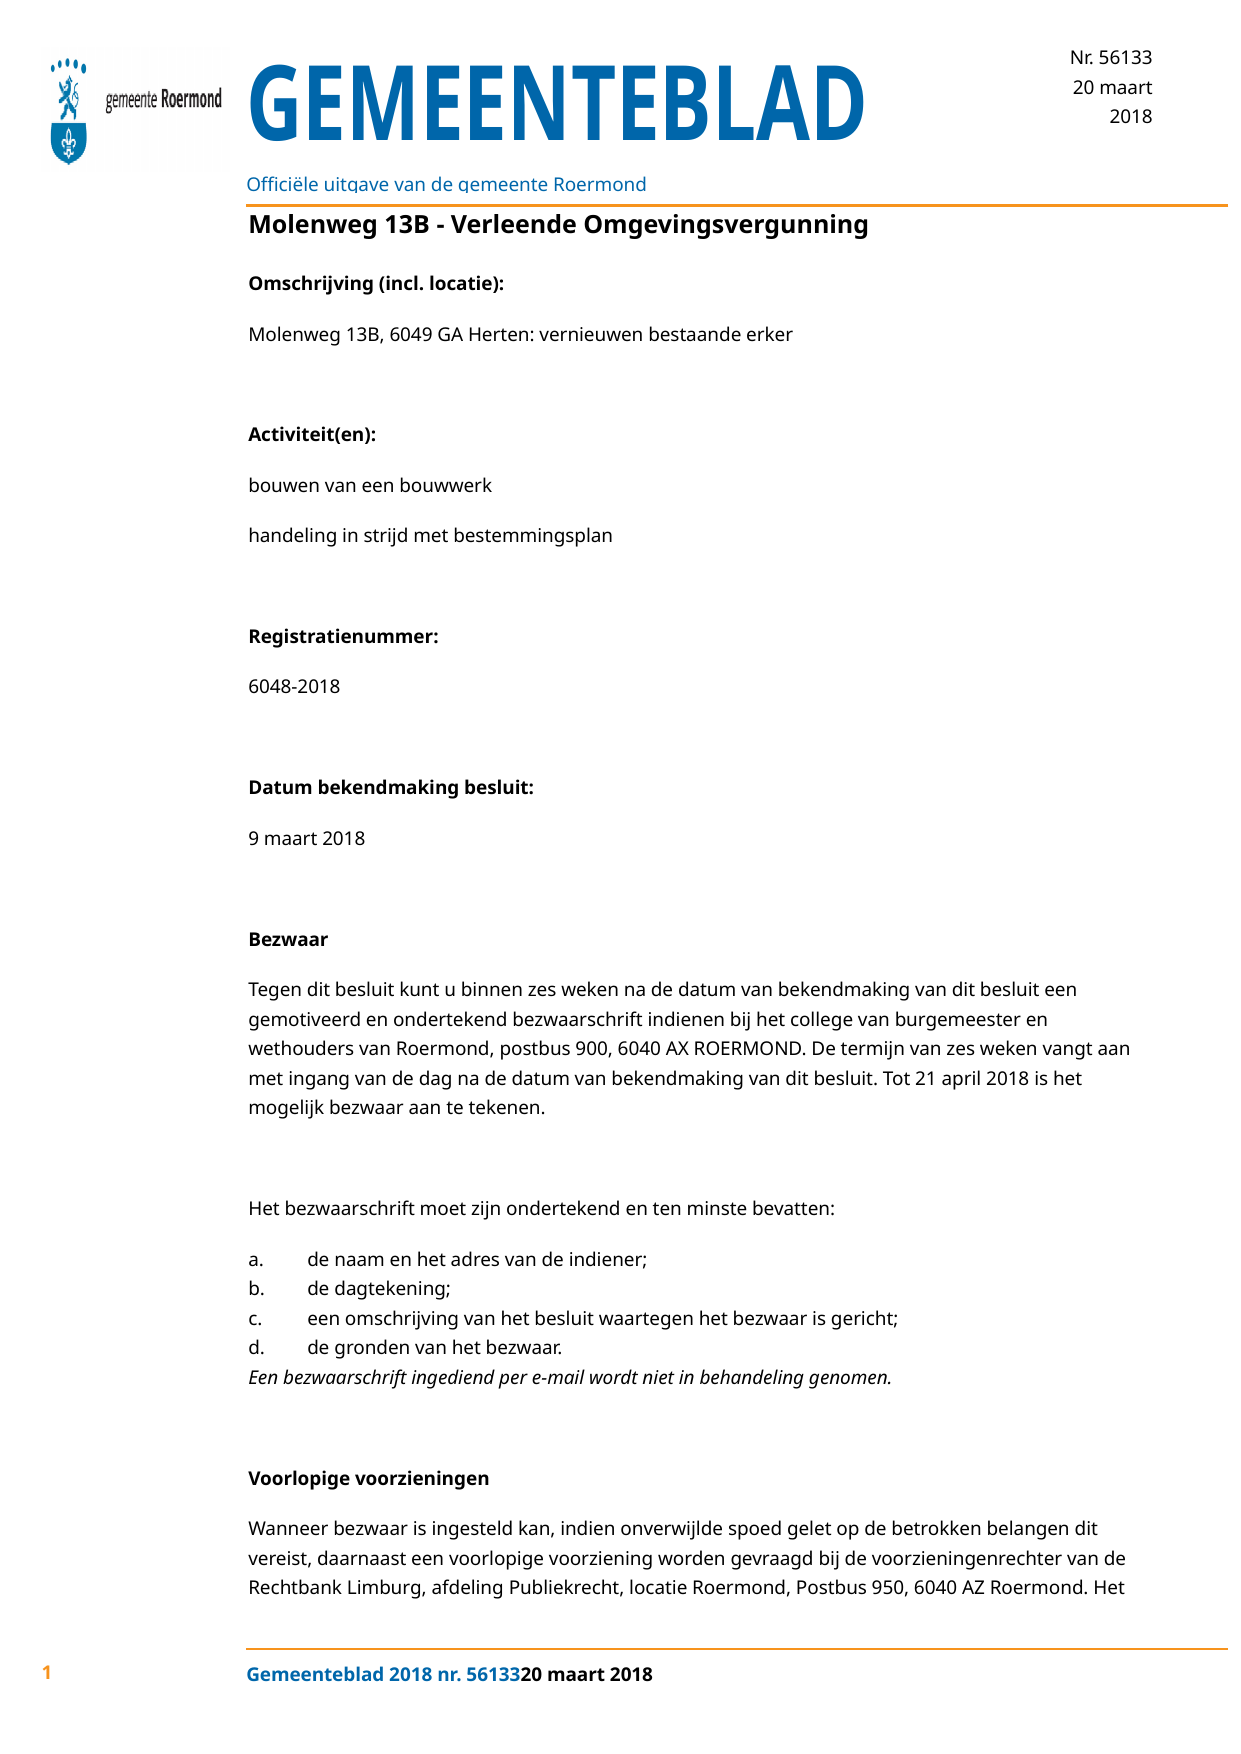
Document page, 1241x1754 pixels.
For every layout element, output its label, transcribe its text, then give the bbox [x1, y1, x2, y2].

text bouwen van een bouwwerk [248, 472, 1152, 498]
picture [41, 47, 231, 172]
text Een bezwaarschrift ingediend per e-mail wordt niet in behandeling genomen. [248, 1364, 1152, 1390]
text Molenweg 13B, 6049 GA Herten: vernieuwen bestaande erker [248, 321, 1152, 346]
text 9 maart 2018 [248, 825, 1152, 851]
text 6048-2018 [248, 674, 1152, 699]
list de naam en het adres van de indiener; [248, 1246, 1152, 1271]
text handeling in strijd met bestemmingsplan [248, 522, 1152, 548]
text Bezwaar [248, 926, 1152, 951]
list de gronden van het bezwaar. [248, 1334, 1152, 1360]
list een omschrijving van het besluit waartegen het bezwaar is gericht; [248, 1305, 1152, 1331]
text Molenweg 13B - Verleende Omgevingsvergunning [248, 207, 1152, 241]
text Registratienummer: [248, 623, 1152, 649]
text Tegen dit besluit kunt u binnen zes weken na de datum van bekendmaking van dit besluit een gemotiveerd en ondertekend bezwaarschrift indienen bij het college van burgemeester en wethouders van Roermond, postbus 900, 6040 AX ROERMOND. De termijn van zes weken vangt aan met ingang van de dag na de datum van bekendmaking van dit besluit. Tot 21 april 2018 is het mogelijk bezwaar aan te tekenen. [248, 976, 1152, 1120]
text Voorlopige voorzieningen [248, 1465, 1152, 1491]
text Wanneer bezwaar is ingesteld kan, indien onverwijlde spoed gelet op de betrokken belangen dit vereist, daarnaast een voorlopige voorziening worden gevraagd bij de voorzieningenrechter van de Rechtbank Limburg, afdeling Publiekrecht, locatie Roermond, Postbus 950, 6040 AZ Roermond. Het [248, 1515, 1152, 1600]
text Het bezwaarschrift moet zijn ondertekend en ten minste bevatten: [248, 1195, 1152, 1221]
list de dagtekening; [248, 1275, 1152, 1301]
text Activiteit(en): [248, 422, 1152, 447]
text Omschrijving (incl. locatie): [248, 270, 1152, 296]
text Datum bekendmaking besluit: [248, 774, 1152, 800]
